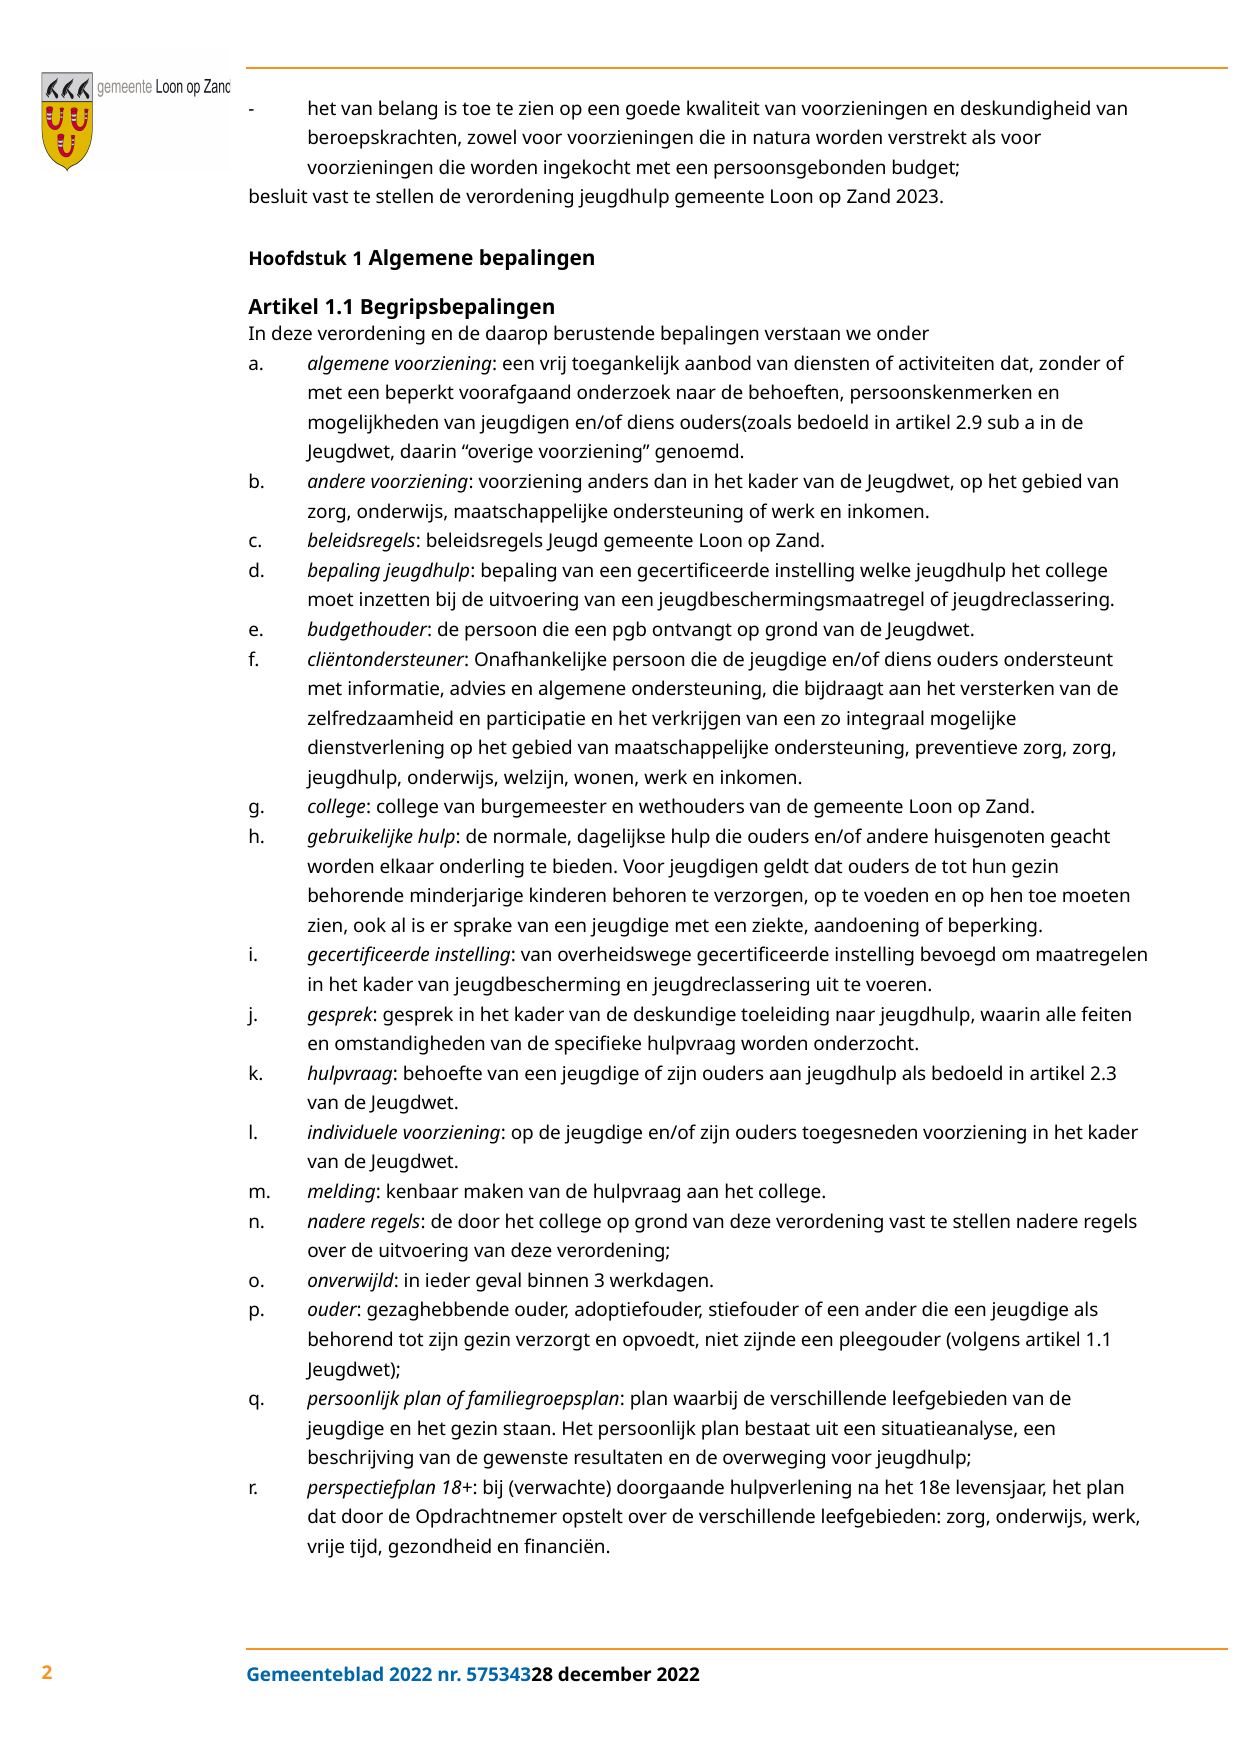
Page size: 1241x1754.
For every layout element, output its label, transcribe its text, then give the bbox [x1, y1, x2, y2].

list bepaling jeugdhulp: bepaling van een gecertificeerde instelling welke jeugdhulp het college moet inzetten bij de uitvoering van een jeugdbeschermingsmaatregel of jeugdreclassering. [248, 557, 1152, 612]
list algemene voorziening: een vrij toegankelijk aanbod van diensten of activiteiten dat, zonder of met een beperkt voorafgaand onderzoek naar de behoeften, persoonskenmerken en mogelijkheden van jeugdigen en/of diens ouders(zoals bedoeld in artikel 2.9 sub a in de Jeugdwet, daarin “overige voorziening” genoemd. [248, 350, 1152, 464]
list persoonlijk plan of familiegroepsplan: plan waarbij de verschillende leefgebieden van de jeugdige en het gezin staan. Het persoonlijk plan bestaat uit een situatieanalyse, een beschrijving van de gewenste resultaten en de overweging voor jeugdhulp; [248, 1385, 1152, 1470]
list gebruikelijke hulp: de normale, dagelijkse hulp die ouders en/of andere huisgenoten geacht worden elkaar onderling te bieden. Voor jeugdigen geldt dat ouders de tot hun gezin behorende minderjarige kinderen behoren te verzorgen, op te voeden en op hen toe moeten zien, ook al is er sprake van een jeugdige met een ziekte, aandoening of beperking. [248, 823, 1152, 938]
list het van belang is toe te zien op een goede kwaliteit van voorzieningen en deskundigheid van beroepskrachten, zowel voor voorzieningen die in natura worden verstrekt als voor voorzieningen die worden ingekocht met een persoonsgebonden budget; [248, 95, 1152, 180]
list individuele voorziening: op de jeugdige en/of zijn ouders toegesneden voorziening in het kader van de Jeugdwet. [248, 1119, 1152, 1174]
list onverwijld: in ieder geval binnen 3 werkdagen. [248, 1267, 1152, 1293]
list gecertificeerde instelling: van overheidswege gecertificeerde instelling bevoegd om maatregelen in het kader van jeugdbescherming en jeugdreclassering uit te voeren. [248, 942, 1152, 997]
list andere voorziening: voorziening anders dan in het kader van de Jeugdwet, op het gebied van zorg, onderwijs, maatschappelijke ondersteuning of werk en inkomen. [248, 468, 1152, 524]
list perspectiefplan 18+: bij (verwachte) doorgaande hulpverlening na het 18e levensjaar, het plan dat door de Opdrachtnemer opstelt over de verschillende leefgebieden: zorg, onderwijs, werk, vrije tijd, gezondheid en financiën. [248, 1474, 1152, 1559]
list cliëntondersteuner: Onafhankelijke persoon die de jeugdige en/of diens ouders ondersteunt met informatie, advies en algemene ondersteuning, die bijdraagt aan het versterken van de zelfredzaamheid en participatie en het verkrijgen van een zo integraal mogelijke dienstverlening op het gebied van maatschappelijke ondersteuning, preventieve zorg, zorg, jeugdhulp, onderwijs, welzijn, wonen, werk en inkomen. [248, 646, 1152, 790]
list hulpvraag: behoefte van een jeugdige of zijn ouders aan jeugdhulp als bedoeld in artikel 2.3 van de Jeugdwet. [248, 1060, 1152, 1115]
text Artikel 1.1 Begripsbepalingen [248, 292, 1152, 320]
list budgethouder: de persoon die een pgb ontvangt op grond van de Jeugdwet. [248, 616, 1152, 642]
picture [41, 47, 231, 172]
list melding: kenbaar maken van de hulpvraag aan het college. [248, 1178, 1152, 1204]
text In deze verordening en de daarop berustende bepalingen verstaan we onder [248, 320, 1152, 346]
list gesprek: gesprek in het kader van de deskundige toeleiding naar jeugdhulp, waarin alle feiten en omstandigheden van de specifieke hulpvraag worden onderzocht. [248, 1001, 1152, 1056]
list ouder: gezaghebbende ouder, adoptiefouder, stiefouder of een ander die een jeugdige als behorend tot zijn gezin verzorgt en opvoedt, niet zijnde een pleegouder (volgens artikel 1.1 Jeugdwet); [248, 1297, 1152, 1382]
list beleidsregels: beleidsregels Jeugd gemeente Loon op Zand. [248, 527, 1152, 553]
list nadere regels: de door het college op grond van deze verordening vast te stellen nadere regels over de uitvoering van deze verordening; [248, 1208, 1152, 1263]
text Hoofdstuk 1 Algemene bepalingen [248, 243, 1152, 271]
list college: college van burgemeester en wethouders van de gemeente Loon op Zand. [248, 794, 1152, 819]
text besluit vast te stellen de verordening jeugdhulp gemeente Loon op Zand 2023. [248, 183, 1152, 209]
